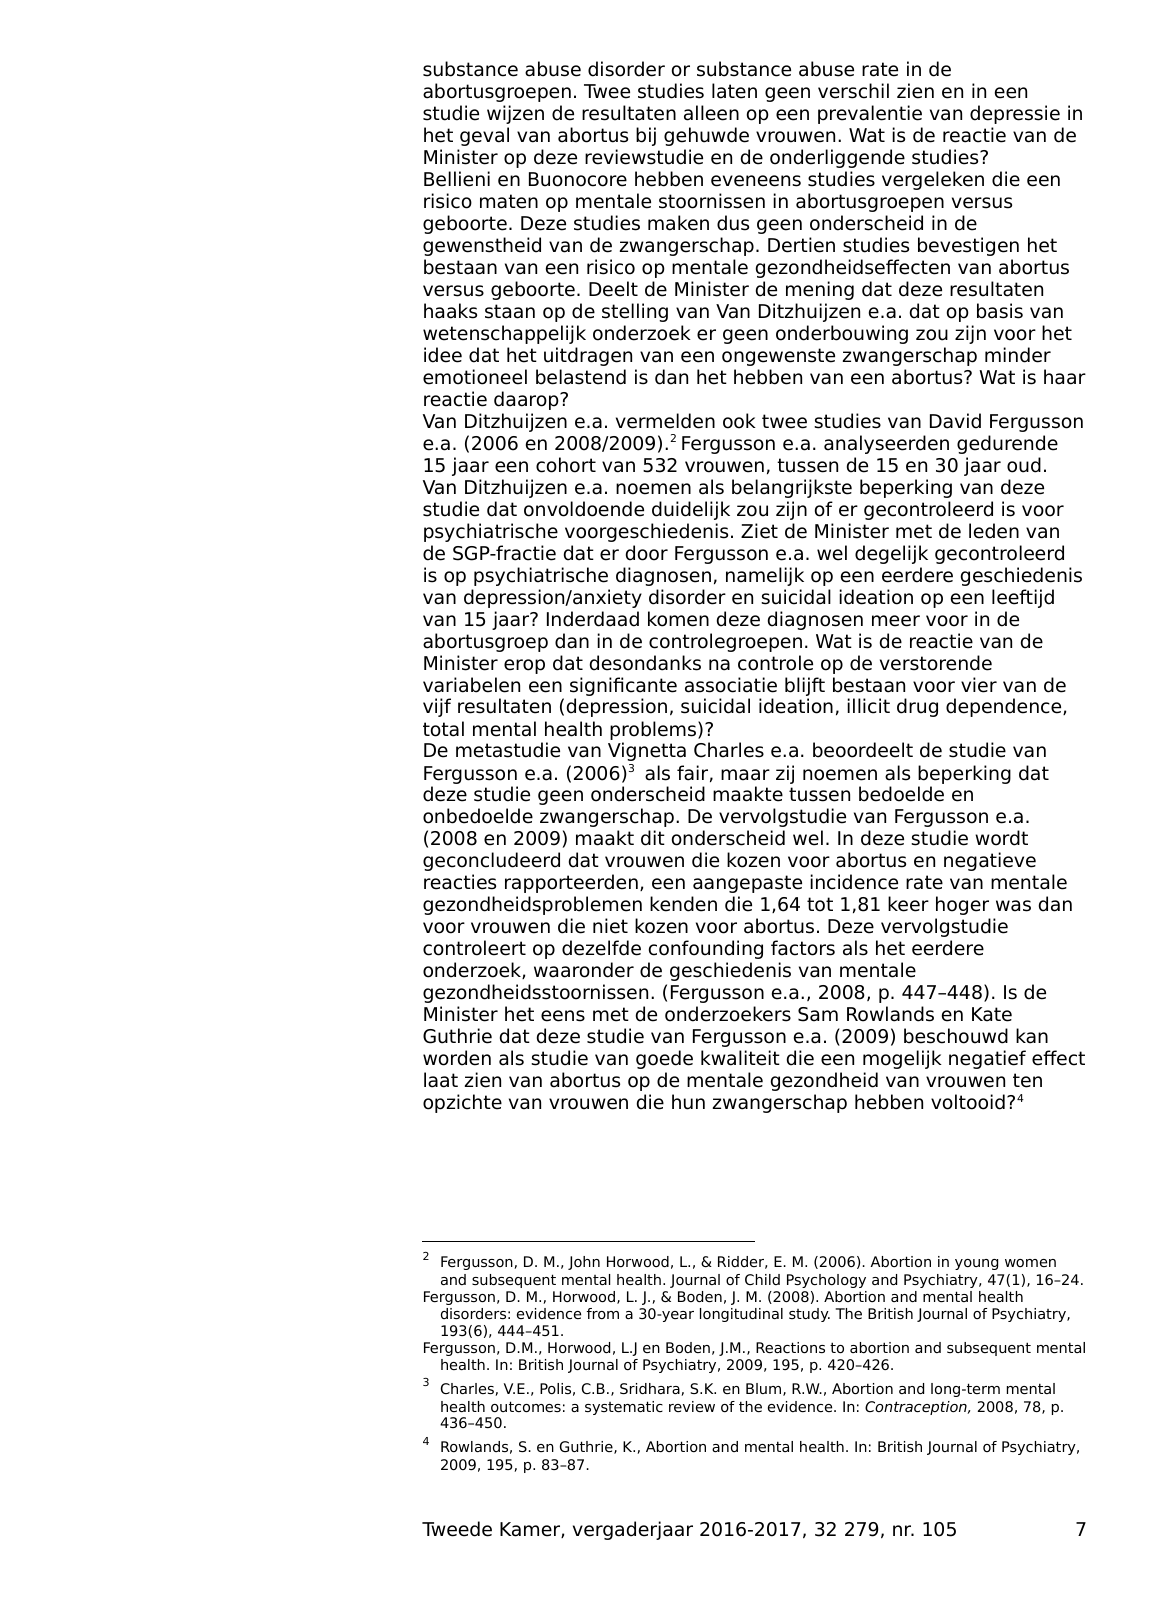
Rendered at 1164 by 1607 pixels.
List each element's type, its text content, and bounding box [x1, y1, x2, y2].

text Van Ditzhuijzen e.a. vermelden ook twee studies van David Fergusson e.a. (2006 en 2008/2009).Fergusson e.a. analyseerden gedurende 15 jaar een cohort van 532 vrouwen, tussen de 15 en 30 jaar oud. Van Ditzhuijzen e.a. noemen als belangrijkste beperking van deze studie dat onvoldoende duidelijk zou zijn of er gecontroleerd is voor psychiatrische voorgeschiedenis. Ziet de Minister met de leden van de SGP-fractie dat er door Fergusson e.a. wel degelijk gecontroleerd is op psychiatrische diagnosen, namelijk op een eerdere geschiedenis van depression/anxiety disorder en suicidal ideation op een leeftijd van 15 jaar? Inderdaad komen deze diagnosen meer voor in de abortusgroep dan in de controlegroepen. Wat is de reactie van de Minister erop dat desondanks na controle op de verstorende variabelen een significante associatie blijft bestaan voor vier van de vijf resultaten (depression, suicidal ideation, illicit drug dependence, total mental health problems)? [422, 411, 1087, 740]
text Charles, V.E., Polis, C.B., Sridhara, S.K. en Blum, R.W., Abortion and long-term mental health outcomes: a systematic review of the evidence. In: Contraception, 2008, 78, p. 436–450. [422, 1377, 1087, 1432]
text Rowlands, S. en Guthrie, K., Abortion and mental health. In: British Journal of Psychiatry, 2009, 195, p. 83–87. [422, 1435, 1087, 1474]
text Bellieni en Buonocore hebben eveneens studies vergeleken die een risico maten op mentale stoornissen in abortusgroepen versus geboorte. Deze studies maken dus geen onderscheid in de gewenstheid van de zwangerschap. Dertien studies bevestigen het bestaan van een risico op mentale gezondheidseffecten van abortus versus geboorte. Deelt de Minister de mening dat deze resultaten haaks staan op de stelling van Van Ditzhuijzen e.a. dat op basis van wetenschappelijk onderzoek er geen onderbouwing zou zijn voor het idee dat het uitdragen van een ongewenste zwangerschap minder emotioneel belastend is dan het hebben van een abortus? Wat is haar reactie daarop? [422, 169, 1087, 411]
text Fergusson, D. M., John Horwood, L., & Ridder, E. M. (2006). Abortion in young women and subsequent mental health. Journal of Child Psychology and Psychiatry, 47(1), 16–24. [422, 1250, 1087, 1289]
text De metastudie van Vignetta Charles e.a. beoordeelt de studie van Fergusson e.a. (2006) als fair, maar zij noemen als beperking dat deze studie geen onderscheid maakte tussen bedoelde en onbedoelde zwangerschap. De vervolgstudie van Fergusson e.a. (2008 en 2009) maakt dit onderscheid wel. In deze studie wordt geconcludeerd dat vrouwen die kozen voor abortus en negatieve reacties rapporteerden, een aangepaste incidence rate van mentale gezondheidsproblemen kenden die 1,64 tot 1,81 keer hoger was dan voor vrouwen die niet kozen voor abortus. Deze vervolgstudie controleert op dezelfde confounding factors als het eerdere onderzoek, waaronder de geschiedenis van mentale gezondheidsstoornissen. (Fergusson e.a., 2008, p. 447–448). Is de Minister het eens met de onderzoekers Sam Rowlands en Kate Guthrie dat deze studie van Fergusson e.a. (2009) beschouwd kan worden als studie van goede kwaliteit die een mogelijk negatief effect laat zien van abortus op de mentale gezondheid van vrouwen ten opzichte van vrouwen die hun zwangerschap hebben voltooid? [422, 740, 1087, 1114]
text Fergusson, D.M., Horwood, L.J en Boden, J.M., Reactions to abortion and subsequent mental health. In: British Journal of Psychiatry, 2009, 195, p. 420–426. [422, 1340, 1087, 1374]
text Fergusson, D. M., Horwood, L. J., & Boden, J. M. (2008). Abortion and mental health disorders: evidence from a 30-year longitudinal study. The British Journal of Psychiatry, 193(6), 444–451. [422, 1289, 1087, 1340]
text substance abuse disorder or substance abuse rate in de abortusgroepen. Twee studies laten geen verschil zien en in een studie wijzen de resultaten alleen op een prevalentie van depressie in het geval van abortus bij gehuwde vrouwen. Wat is de reactie van de Minister op deze reviewstudie en de onderliggende studies? [422, 59, 1087, 169]
